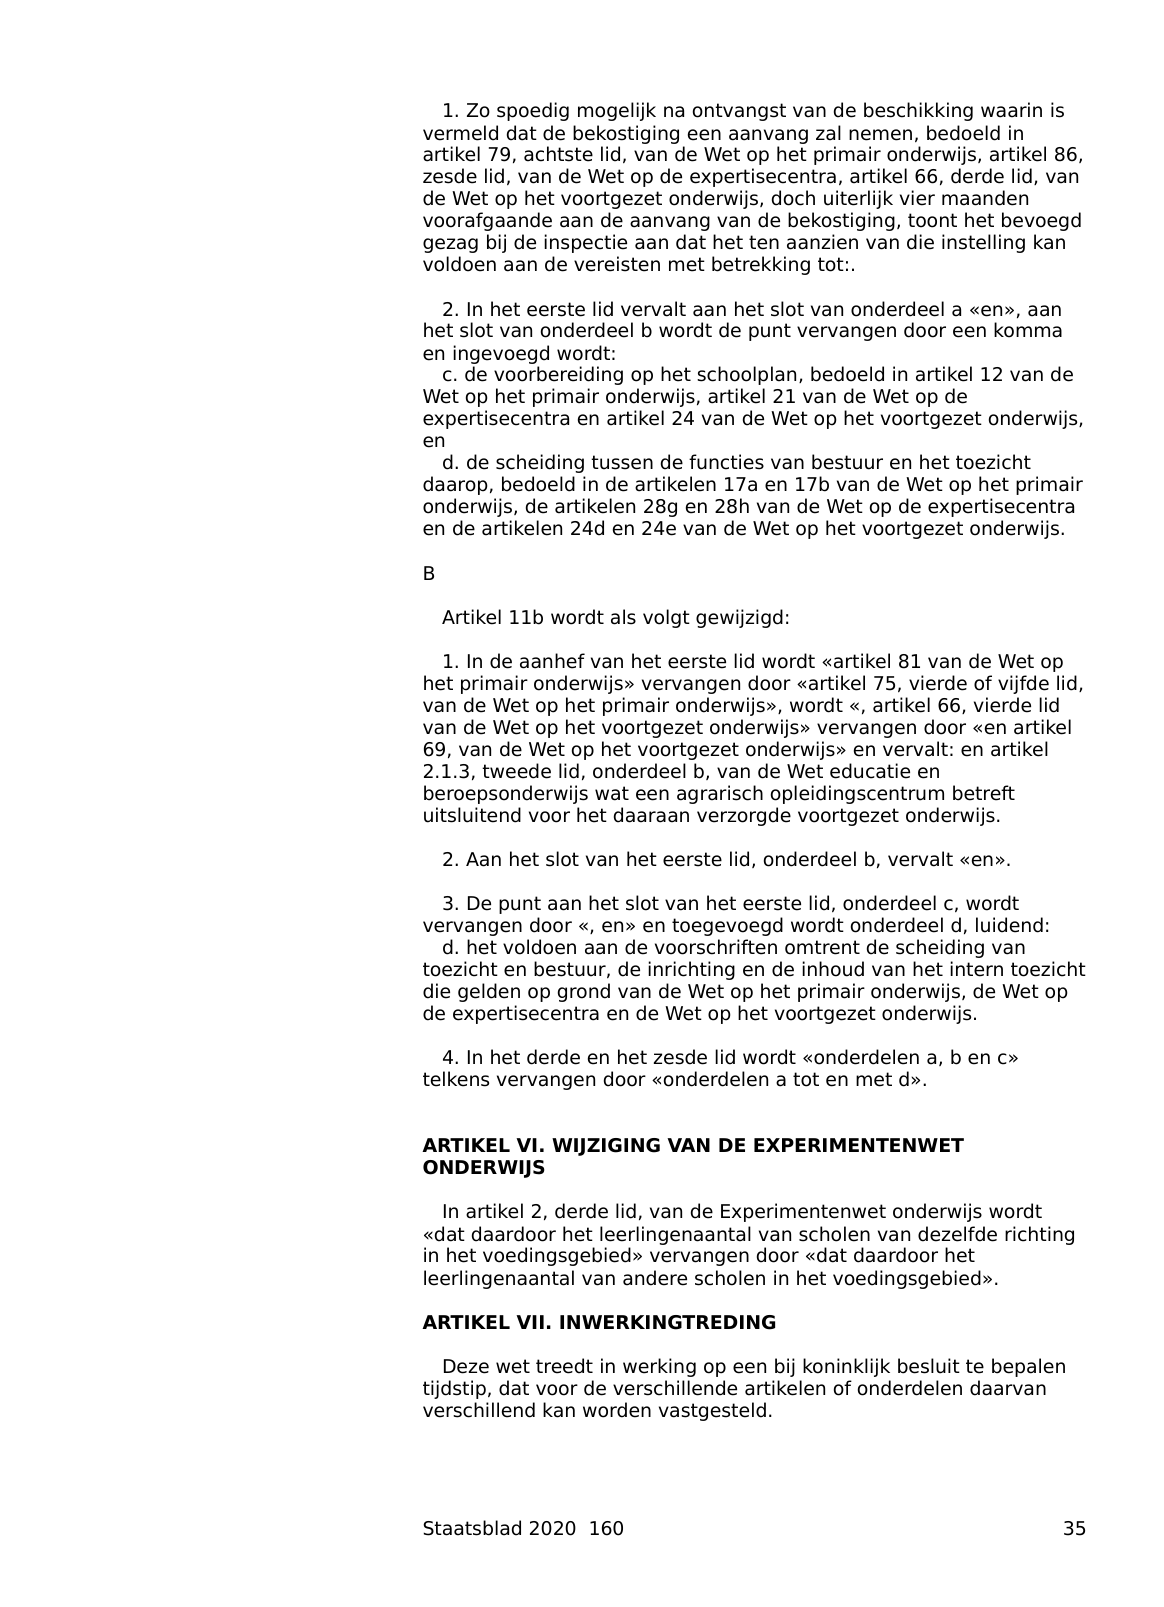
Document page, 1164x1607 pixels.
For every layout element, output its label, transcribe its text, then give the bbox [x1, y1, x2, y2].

text c. de voorbereiding op het schoolplan, bedoeld in artikel 12 van de Wet op het primair onderwijs, artikel 21 van de Wet op de expertisecentra en artikel 24 van de Wet op het voortgezet onderwijs, en [422, 364, 1087, 452]
text B [422, 562, 1087, 584]
subtitle ARTIKEL VI. WIJZIGING VAN DE EXPERIMENTENWET ONDERWIJS [422, 1135, 1087, 1179]
text In artikel 2, derde lid, van de Experimentenwet onderwijs wordt «dat daardoor het leerlingenaantal van scholen van dezelfde richting in het voedingsgebied» vervangen door «dat daardoor het leerlingenaantal van andere scholen in het voedingsgebied». [422, 1201, 1087, 1289]
subtitle ARTIKEL VII. INWERKINGTREDING [422, 1312, 1087, 1333]
text 3. De punt aan het slot van het eerste lid, onderdeel c, wordt vervangen door «, en» en toegevoegd wordt onderdeel d, luidend: [422, 893, 1087, 937]
text 1. Zo spoedig mogelijk na ontvangst van de beschikking waarin is vermeld dat de bekostiging een aanvang zal nemen, bedoeld in artikel 79, achtste lid, van de Wet op het primair onderwijs, artikel 86, zesde lid, van de Wet op de expertisecentra, artikel 66, derde lid, van de Wet op het voortgezet onderwijs, doch uiterlijk vier maanden voorafgaande aan de aanvang van de bekostiging, toont het bevoegd gezag bij de inspectie aan dat het ten aanzien van die instelling kan voldoen aan de vereisten met betrekking tot:. [422, 100, 1087, 276]
text d. het voldoen aan de voorschriften omtrent de scheiding van toezicht en bestuur, de inrichting en de inhoud van het intern toezicht die gelden op grond van de Wet op het primair onderwijs, de Wet op de expertisecentra en de Wet op het voortgezet onderwijs. [422, 937, 1087, 1025]
text 1. In de aanhef van het eerste lid wordt «artikel 81 van de Wet op het primair onderwijs» vervangen door «artikel 75, vierde of vijfde lid, van de Wet op het primair onderwijs», wordt «, artikel 66, vierde lid van de Wet op het voortgezet onderwijs» vervangen door «en artikel 69, van de Wet op het voortgezet onderwijs» en vervalt: en artikel 2.1.3, tweede lid, onderdeel b, van de Wet educatie en beroepsonderwijs wat een agrarisch opleidingscentrum betreft uitsluitend voor het daaraan verzorgde voortgezet onderwijs. [422, 651, 1087, 827]
text 2. In het eerste lid vervalt aan het slot van onderdeel a «en», aan het slot van onderdeel b wordt de punt vervangen door een komma en ingevoegd wordt: [422, 298, 1087, 364]
text 4. In het derde en het zesde lid wordt «onderdelen a, b en c» telkens vervangen door «onderdelen a tot en met d». [422, 1047, 1087, 1091]
text Deze wet treedt in werking op een bij koninklijk besluit te bepalen tijdstip, dat voor de verschillende artikelen of onderdelen daarvan verschillend kan worden vastgesteld. [422, 1356, 1087, 1422]
text d. de scheiding tussen de functies van bestuur en het toezicht daarop, bedoeld in de artikelen 17a en 17b van de Wet op het primair onderwijs, de artikelen 28g en 28h van de Wet op de expertisecentra en de artikelen 24d en 24e van de Wet op het voortgezet onderwijs. [422, 452, 1087, 540]
text Artikel 11b wordt als volgt gewijzigd: [422, 607, 1087, 628]
text 2. Aan het slot van het eerste lid, onderdeel b, vervalt «en». [422, 849, 1087, 871]
